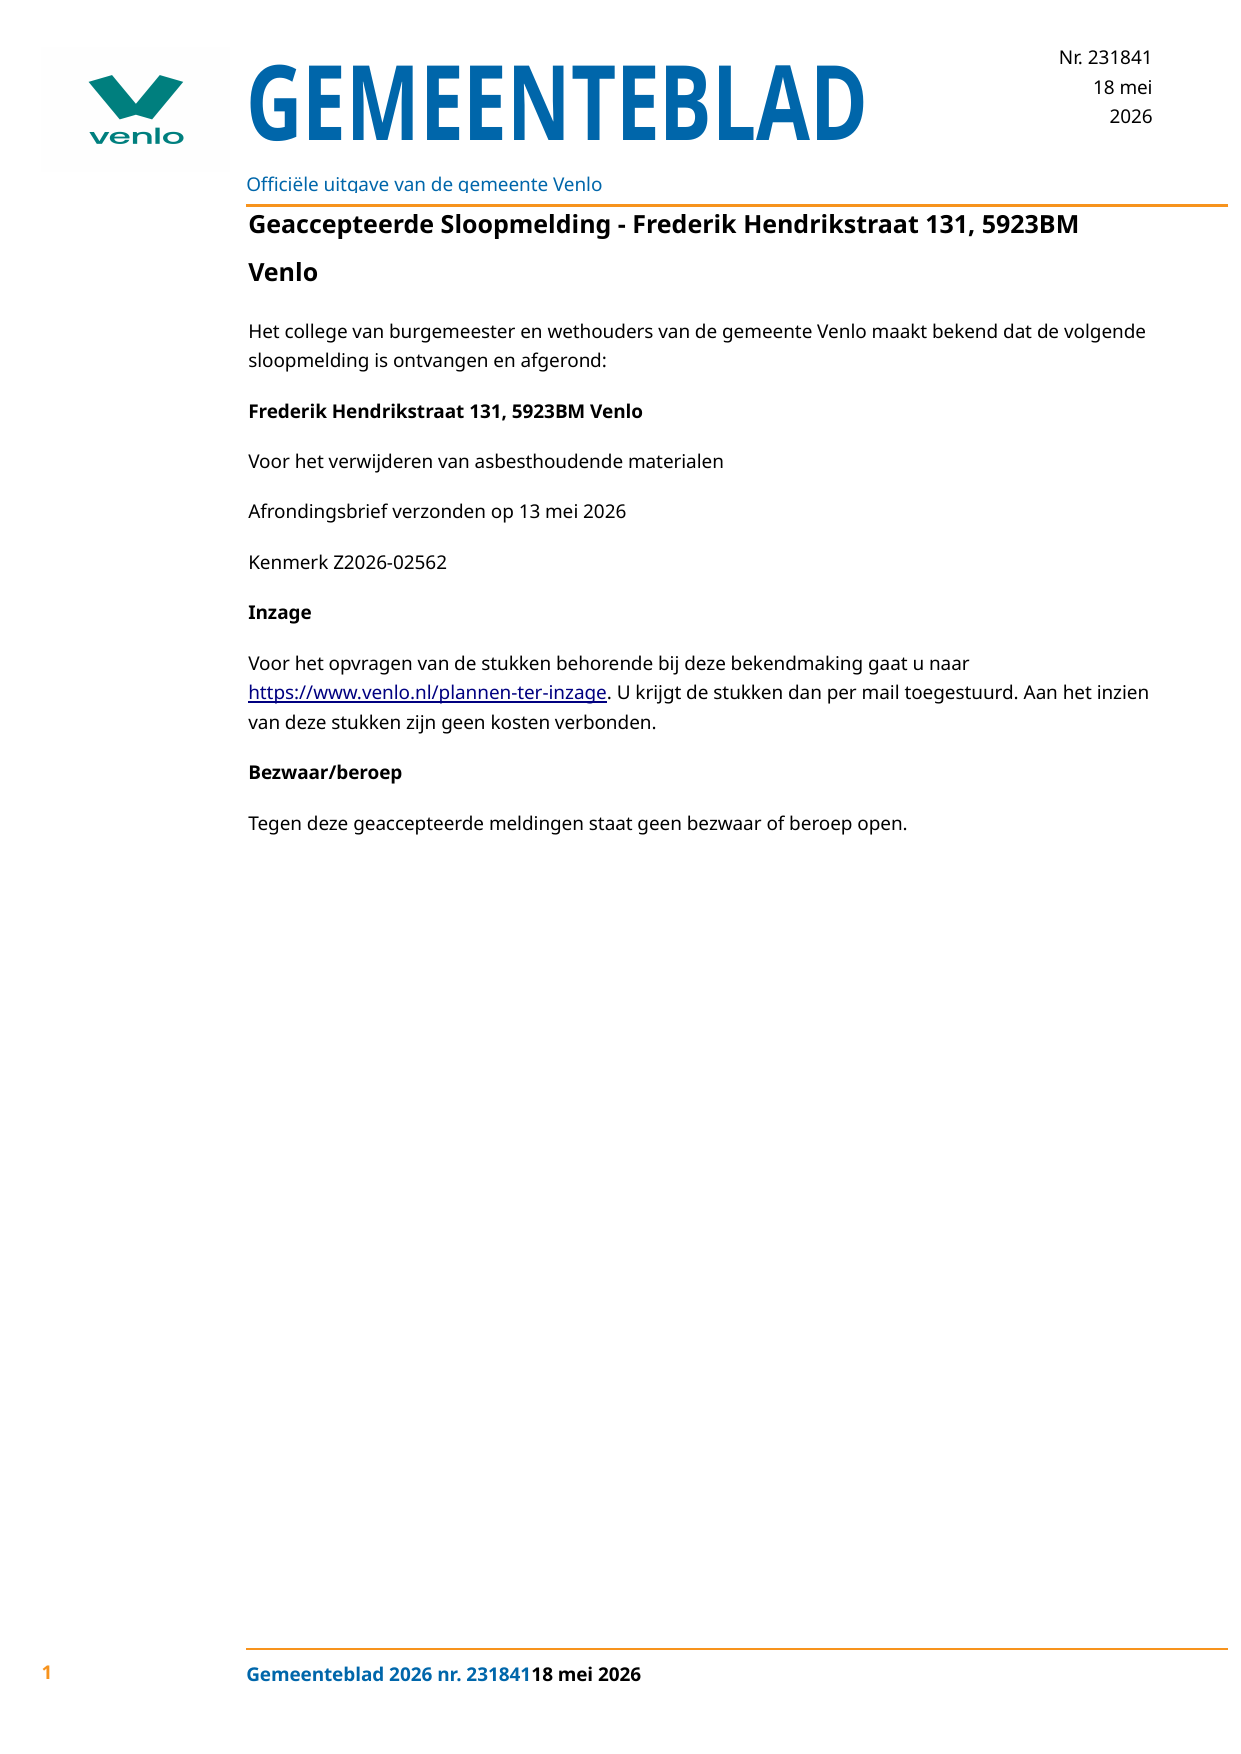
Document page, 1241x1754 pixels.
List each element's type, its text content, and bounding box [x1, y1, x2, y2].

text Tegen deze geaccepteerde meldingen staat geen bezwaar of beroep open. [248, 810, 1152, 836]
text Inzage [248, 599, 1152, 625]
text Kenmerk Z2026-02562 [248, 549, 1152, 575]
text Voor het opvragen van de stukken behorende bij deze bekendmaking gaat u naar https://www.venlo.nl/plannen-ter-inzage. U krijgt de stukken dan per mail toegestuurd. Aan het inzien van deze stukken zijn geen kosten verbonden. [248, 650, 1152, 735]
text Bezwaar/beroep [248, 759, 1152, 785]
text Voor het verwijderen van asbesthoudende materialen [248, 448, 1152, 474]
picture [41, 47, 231, 172]
text Geaccepteerde Sloopmelding - Frederik Hendrikstraat 131, 5923BM Venlo [248, 207, 1152, 288]
text Afrondingsbrief verzonden op 13 mei 2026 [248, 499, 1152, 524]
text Het college van burgemeester en wethouders van de gemeente Venlo maakt bekend dat de volgende sloopmelding is ontvangen en afgerond: [248, 318, 1152, 373]
text Frederik Hendrikstraat 131, 5923BM Venlo [248, 398, 1152, 424]
